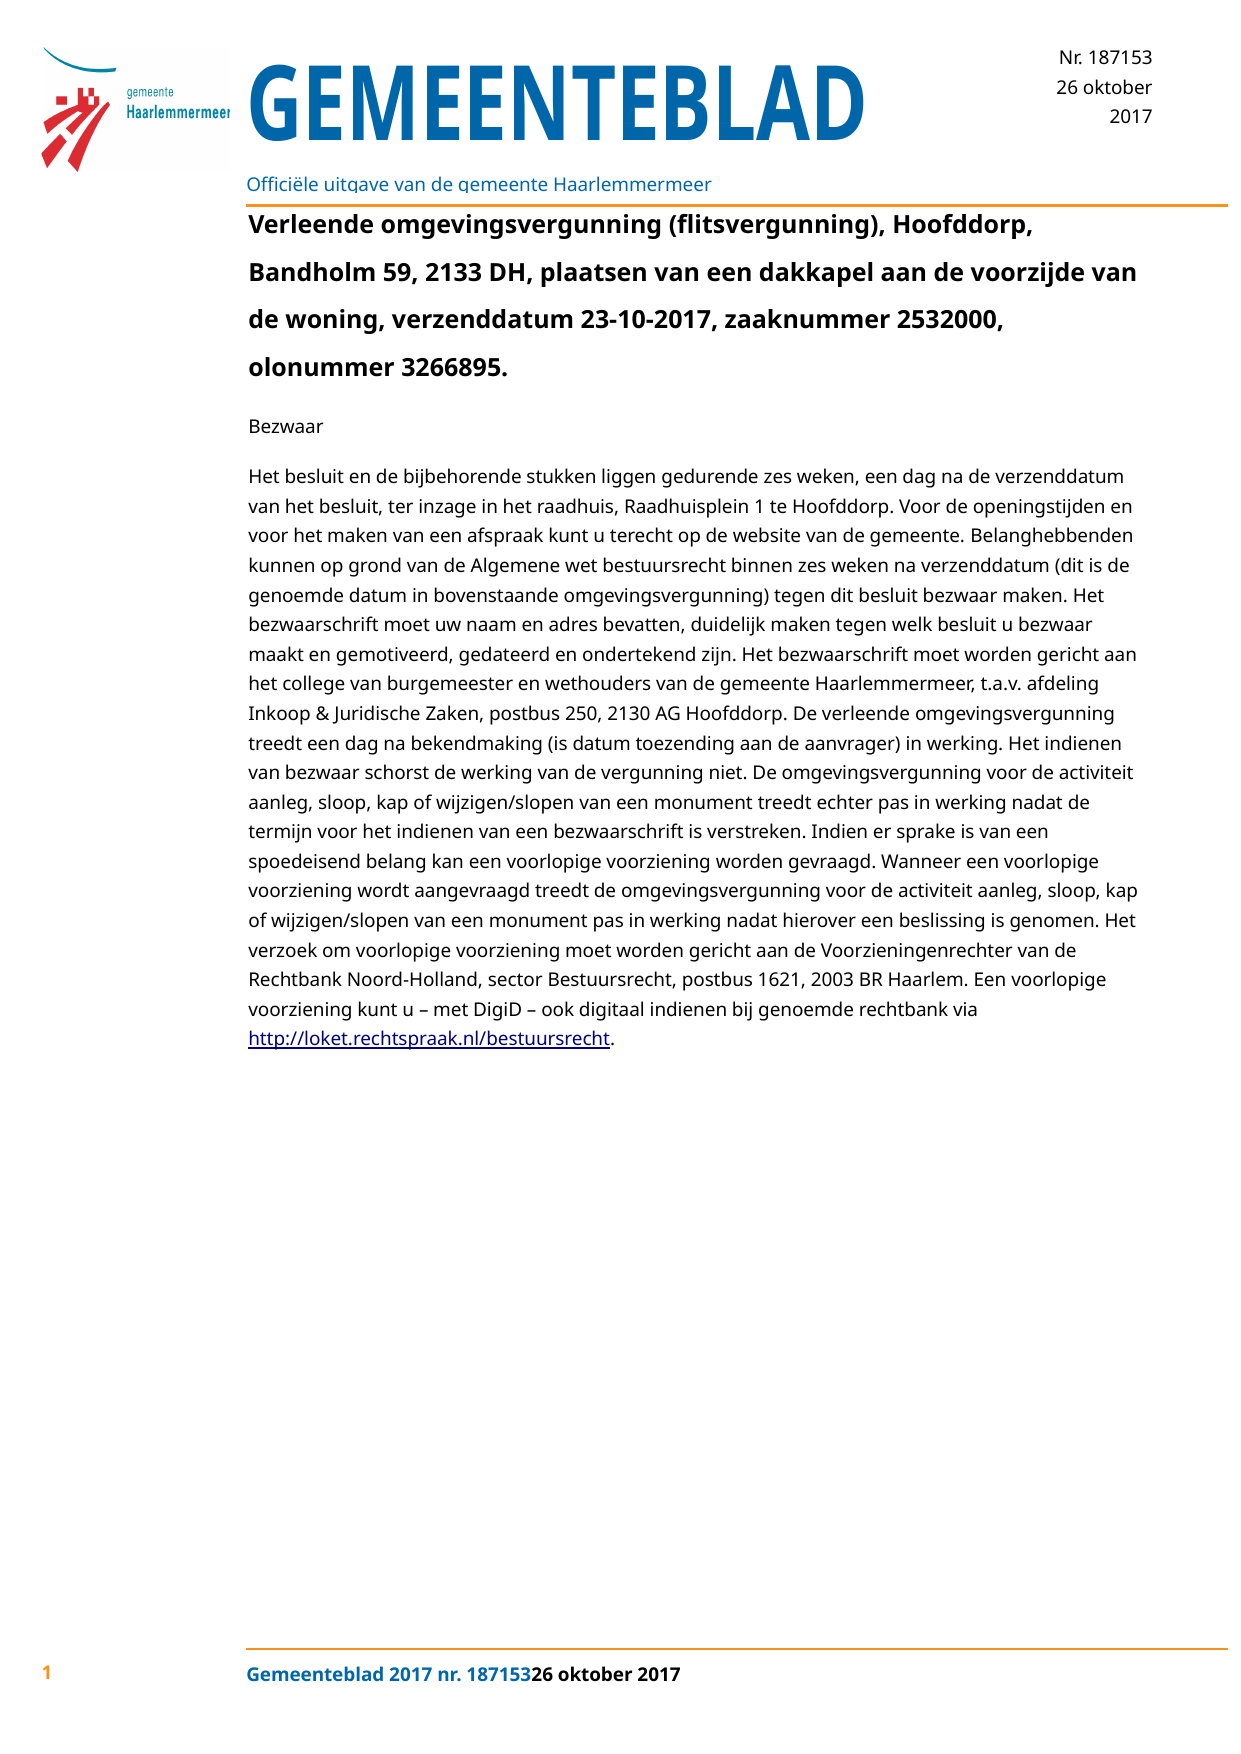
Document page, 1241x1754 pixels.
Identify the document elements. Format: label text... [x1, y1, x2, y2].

picture [41, 47, 231, 172]
text Verleende omgevingsvergunning (flitsvergunning), Hoofddorp, Bandholm 59, 2133 DH, plaatsen van een dakkapel aan de voorzijde van de woning, verzenddatum 23-10-2017, zaaknummer 2532000, olonummer 3266895. [248, 207, 1152, 384]
text Bezwaar [248, 413, 1152, 439]
text Het besluit en de bijbehorende stukken liggen gedurende zes weken, een dag na de verzenddatum van het besluit, ter inzage in het raadhuis, Raadhuisplein 1 te Hoofddorp. Voor de openingstijden en voor het maken van een afspraak kunt u terecht op de website van de gemeente. Belanghebbenden kunnen op grond van de Algemene wet bestuursrecht binnen zes weken na verzenddatum (dit is de genoemde datum in bovenstaande omgevingsvergunning) tegen dit besluit bezwaar maken. Het bezwaarschrift moet uw naam en adres bevatten, duidelijk maken tegen welk besluit u bezwaar maakt en gemotiveerd, gedateerd en ondertekend zijn. Het bezwaarschrift moet worden gericht aan het college van burgemeester en wethouders van de gemeente Haarlemmermeer, t.a.v. afdeling Inkoop & Juridische Zaken, postbus 250, 2130 AG Hoofddorp. De verleende omgevingsvergunning treedt een dag na bekendmaking (is datum toezending aan de aanvrager) in werking. Het indienen van bezwaar schorst de werking van de vergunning niet. De omgevingsvergunning voor de activiteit aanleg, sloop, kap of wijzigen/slopen van een monument treedt echter pas in werking nadat de termijn voor het indienen van een bezwaarschrift is verstreken. Indien er sprake is van een spoedeisend belang kan een voorlopige voorziening worden gevraagd. Wanneer een voorlopige voorziening wordt aangevraagd treedt de omgevingsvergunning voor de activiteit aanleg, sloop, kap of wijzigen/slopen van een monument pas in werking nadat hierover een beslissing is genomen. Het verzoek om voorlopige voorziening moet worden gericht aan de Voorzieningenrechter van de Rechtbank Noord-Holland, sector Bestuursrecht, postbus 1621, 2003 BR Haarlem. Een voorlopige voorziening kunt u – met DigiD – ook digitaal indienen bij genoemde rechtbank via http://loket.rechtspraak.nl/bestuursrecht. [248, 463, 1152, 1051]
